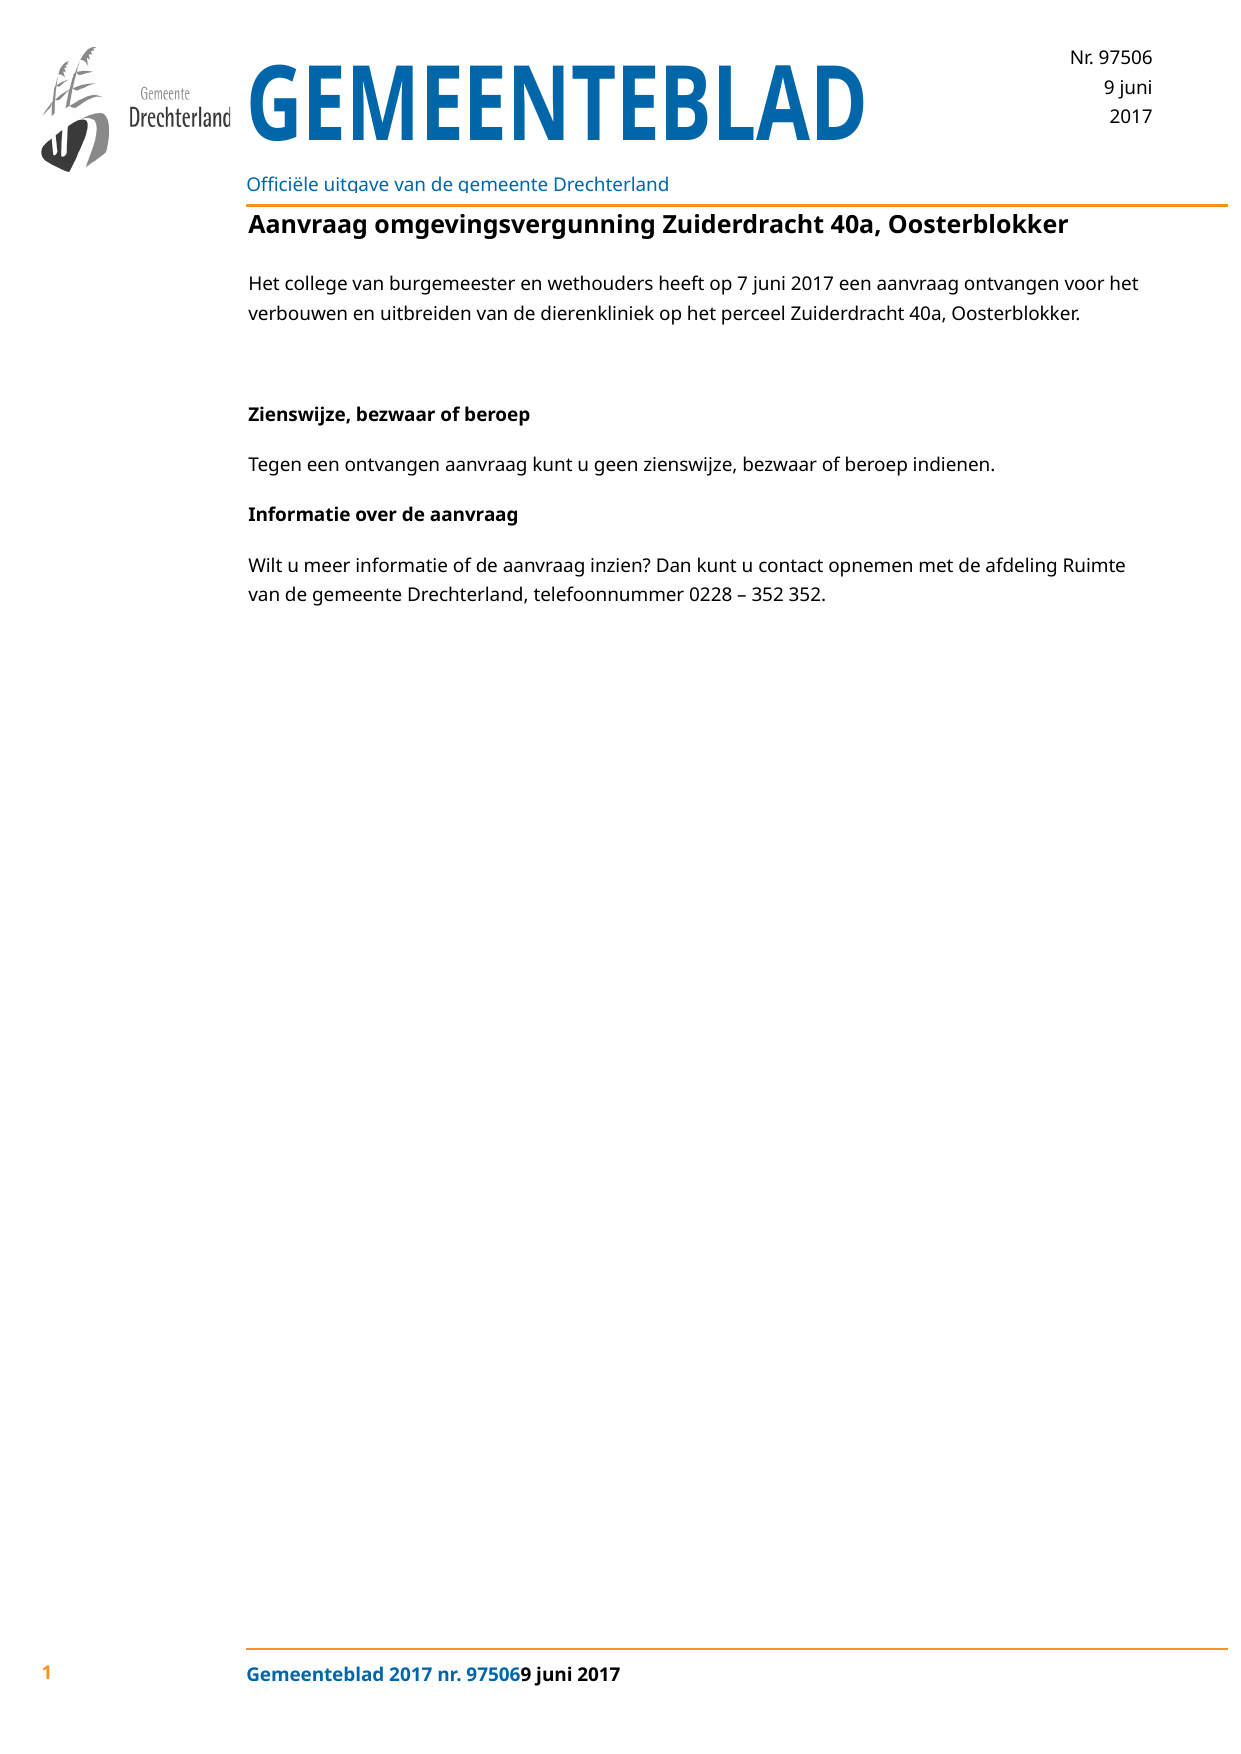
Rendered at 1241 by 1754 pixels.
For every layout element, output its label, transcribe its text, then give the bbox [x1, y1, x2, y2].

text Zienswijze, bezwaar of beroep [248, 401, 1152, 426]
text Informatie over de aanvraag [248, 502, 1152, 527]
text Aanvraag omgevingsvergunning Zuiderdracht 40a, Oosterblokker [248, 207, 1152, 241]
text Het college van burgemeester en wethouders heeft op 7 juni 2017 een aanvraag ontvangen voor het verbouwen en uitbreiden van de dierenkliniek op het perceel Zuiderdracht 40a, Oosterblokker. [248, 270, 1152, 326]
text Wilt u meer informatie of de aanvraag inzien? Dan kunt u contact opnemen met de afdeling Ruimte van de gemeente Drechterland, telefoonnummer 0228 – 352 352. [248, 552, 1152, 607]
picture [41, 47, 231, 172]
text Tegen een ontvangen aanvraag kunt u geen zienswijze, bezwaar of beroep indienen. [248, 451, 1152, 477]
